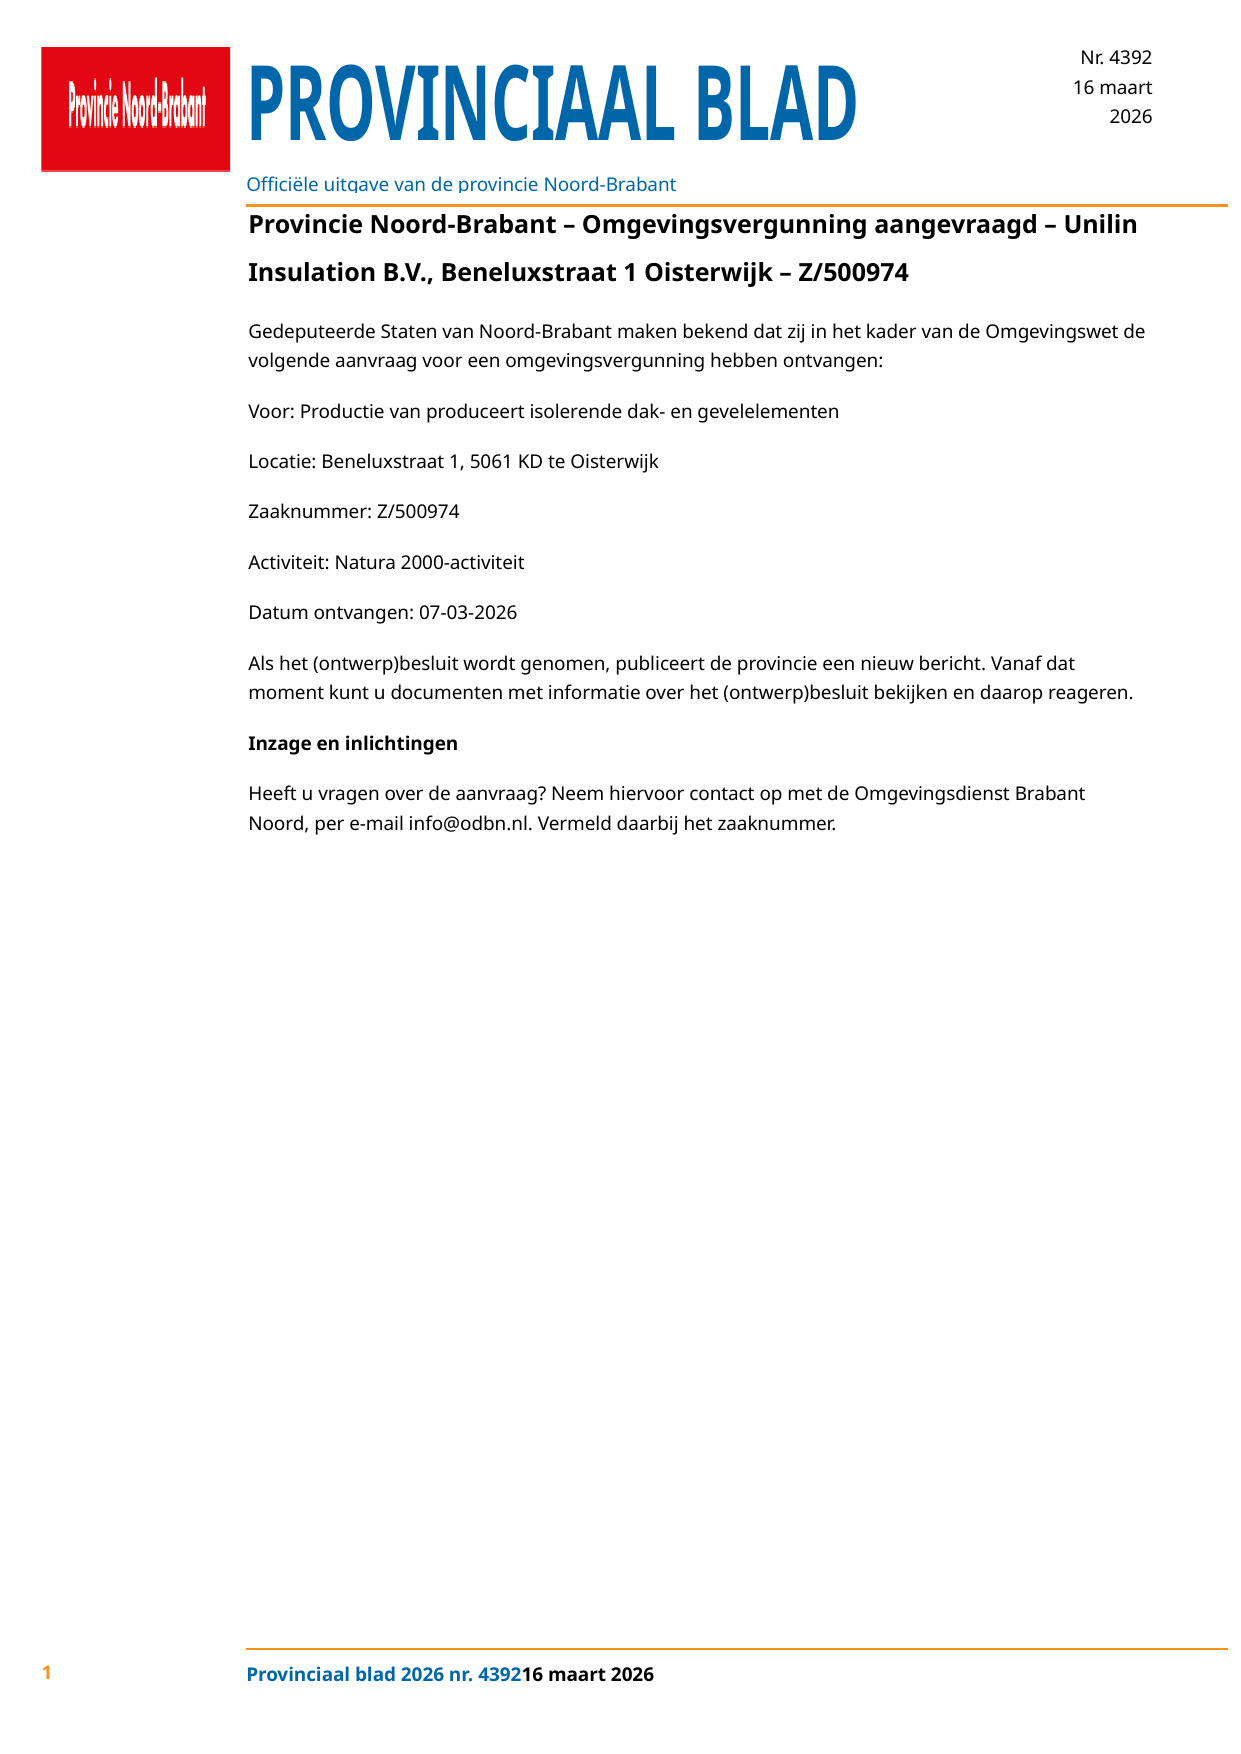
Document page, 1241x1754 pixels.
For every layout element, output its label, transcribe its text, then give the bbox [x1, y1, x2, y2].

picture [41, 47, 231, 172]
text Activiteit: Natura 2000-activiteit [248, 549, 1152, 575]
text Heeft u vragen over de aanvraag? Neem hiervoor contact op met de Omgevingsdienst Brabant Noord, per e-mail info@odbn.nl. Vermeld daarbij het zaaknummer. [248, 780, 1152, 836]
text Locatie: Beneluxstraat 1, 5061 KD te Oisterwijk [248, 448, 1152, 474]
text Als het (ontwerp)besluit wordt genomen, publiceert de provincie een nieuw bericht. Vanaf dat moment kunt u documenten met informatie over het (ontwerp)besluit bekijken en daarop reageren. [248, 650, 1152, 705]
text Provincie Noord-Brabant – Omgevingsvergunning aangevraagd – Unilin Insulation B.V., Beneluxstraat 1 Oisterwijk – Z/500974 [248, 207, 1152, 288]
text Datum ontvangen: 07-03-2026 [248, 599, 1152, 625]
text Voor: Productie van produceert isolerende dak- en gevelelementen [248, 398, 1152, 424]
text Zaaknummer: Z/500974 [248, 499, 1152, 524]
text Gedeputeerde Staten van Noord-Brabant maken bekend dat zij in het kader van de Omgevingswet de volgende aanvraag voor een omgevingsvergunning hebben ontvangen: [248, 318, 1152, 373]
text Inzage en inlichtingen [248, 730, 1152, 756]
